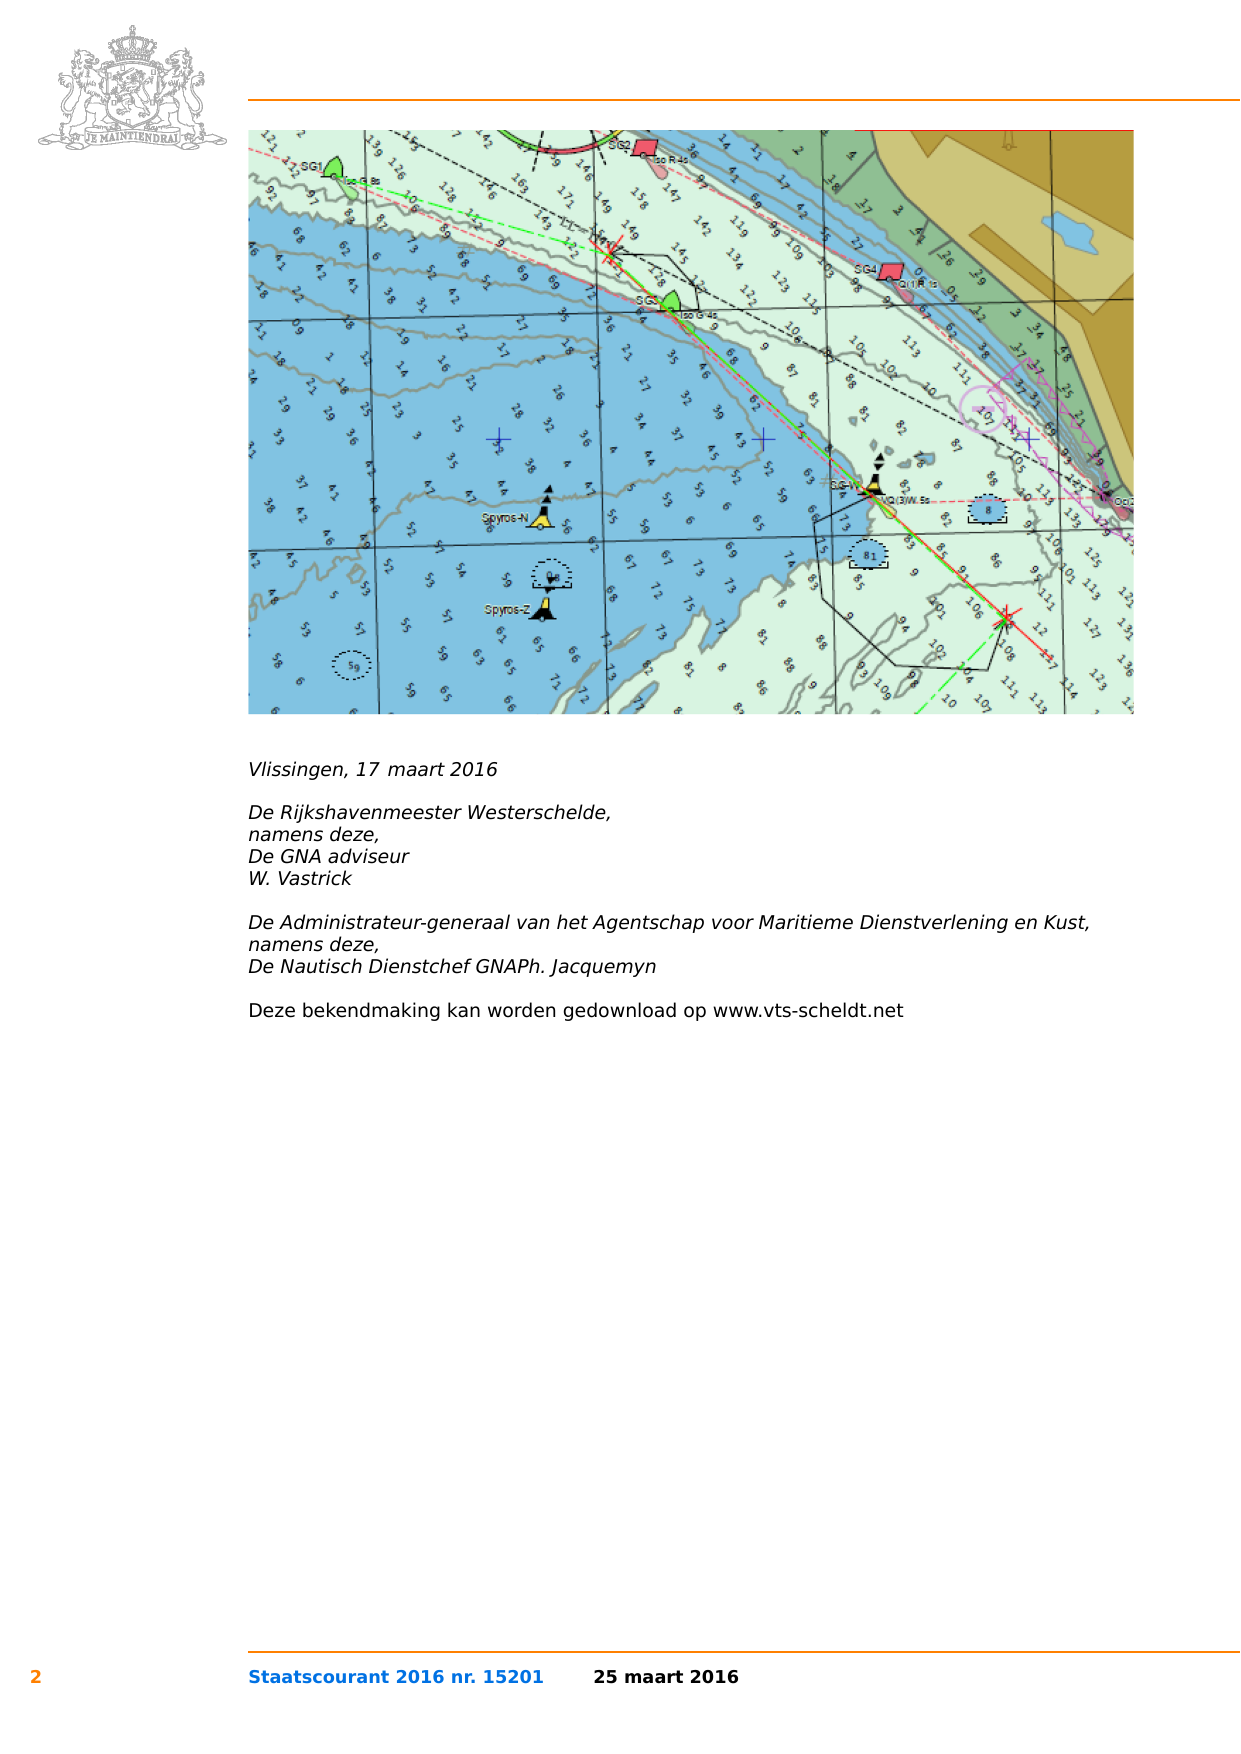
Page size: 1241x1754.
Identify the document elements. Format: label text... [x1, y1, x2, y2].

text Deze bekendmaking kan worden gedownload op www.vts-scheldt.net [248, 1000, 1163, 1022]
text Vlissingen, 17 maart 2016 [248, 758, 1163, 780]
text De Administrateur-generaal van het Agentschap voor Maritieme Dienstverlening en Kust, namens deze, De Nautisch Dienstchef GNAPh. Jacquemyn [248, 912, 1163, 978]
text De Rijkshavenmeester Westerschelde, namens deze, De GNA adviseur W. Vastrick [248, 802, 1163, 890]
picture [248, 130, 1134, 715]
picture [38, 25, 227, 150]
